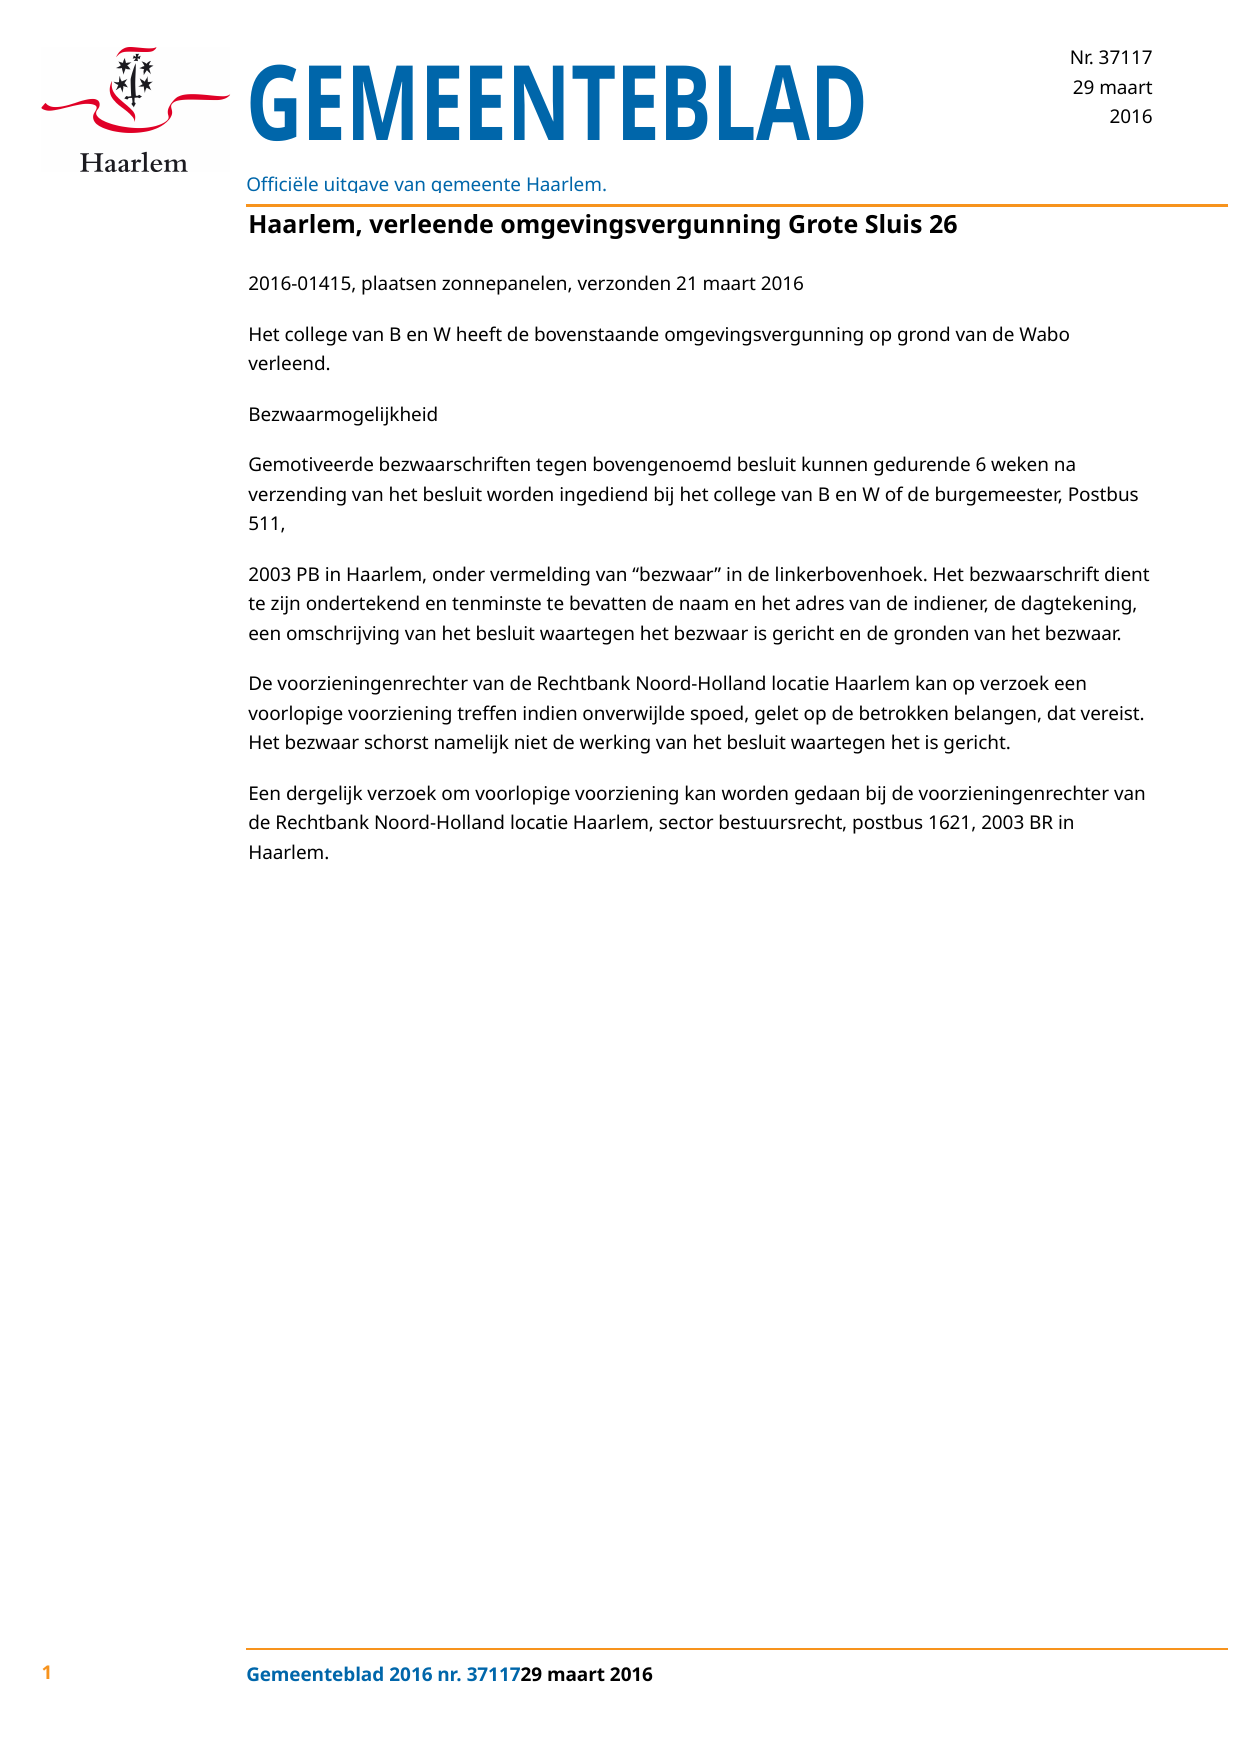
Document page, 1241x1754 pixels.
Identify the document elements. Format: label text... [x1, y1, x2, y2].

text Gemotiveerde bezwaarschriften tegen bovengenoemd besluit kunnen gedurende 6 weken na verzending van het besluit worden ingediend bij het college van B en W of de burgemeester, Postbus 511, [248, 451, 1152, 536]
text Het college van B en W heeft de bovenstaande omgevingsvergunning op grond van de Wabo verleend. [248, 321, 1152, 376]
text Haarlem, verleende omgevingsvergunning Grote Sluis 26 [248, 207, 1152, 241]
text 2003 PB in Haarlem, onder vermelding van “bezwaar” in de linkerbovenhoek. Het bezwaarschrift dient te zijn ondertekend en tenminste te bevatten de naam en het adres van de indiener, de dagtekening, een omschrijving van het besluit waartegen het bezwaar is gericht en de gronden van het bezwaar. [248, 561, 1152, 646]
picture [41, 47, 231, 172]
text Bezwaarmogelijkheid [248, 401, 1152, 426]
text Een dergelijk verzoek om voorlopige voorziening kan worden gedaan bij de voorzieningenrechter van de Rechtbank Noord-Holland locatie Haarlem, sector bestuursrecht, postbus 1621, 2003 BR in Haarlem. [248, 780, 1152, 865]
text De voorzieningenrechter van de Rechtbank Noord-Holland locatie Haarlem kan op verzoek een voorlopige voorziening treffen indien onverwijlde spoed, gelet op de betrokken belangen, dat vereist. Het bezwaar schorst namelijk niet de werking van het besluit waartegen het is gericht. [248, 670, 1152, 755]
text 2016-01415, plaatsen zonnepanelen, verzonden 21 maart 2016 [248, 270, 1152, 296]
